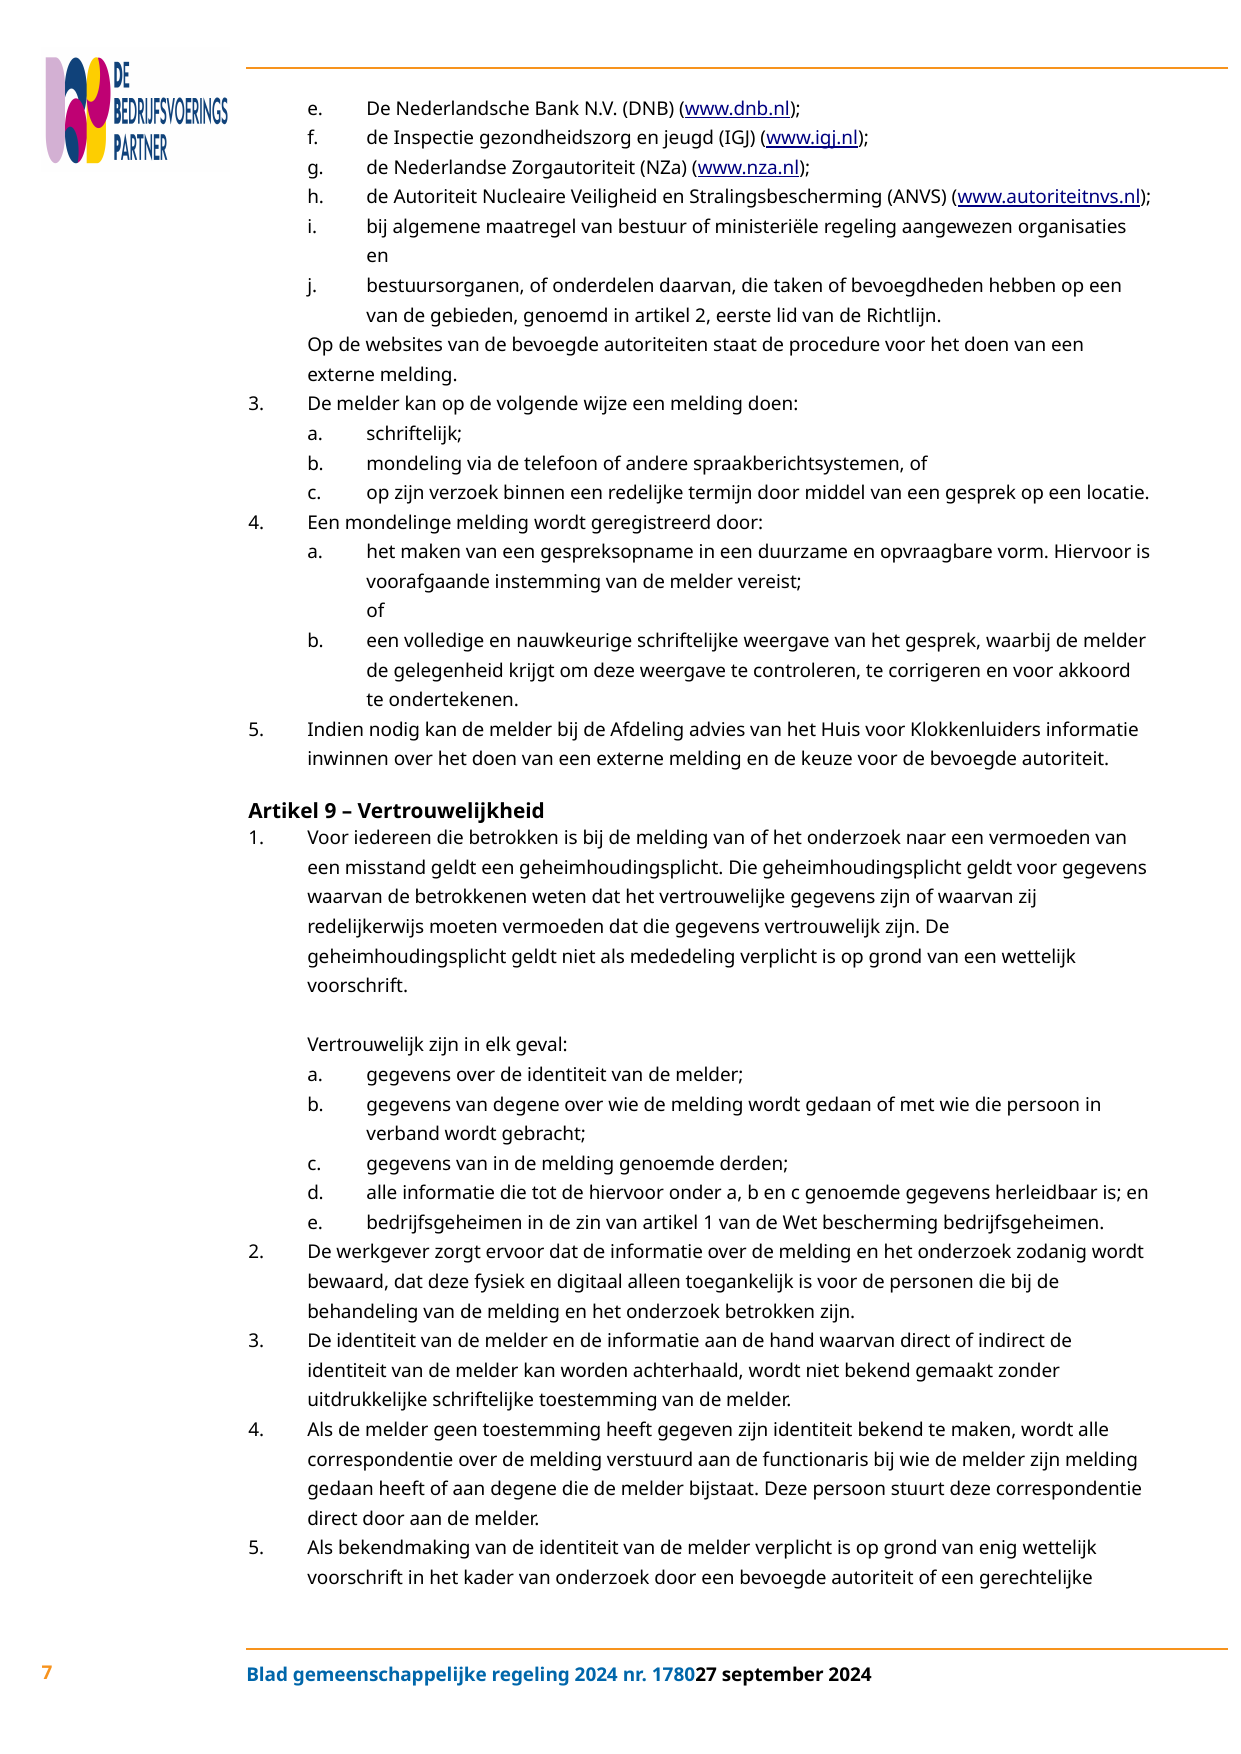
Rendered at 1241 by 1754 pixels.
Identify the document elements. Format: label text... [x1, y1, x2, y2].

list een volledige en nauwkeurige schriftelijke weergave van het gesprek, waarbij de melder de gelegenheid krijgt om deze weergave te controleren, te corrigeren en voor akkoord te ondertekenen. [307, 627, 1152, 712]
list Vertrouwelijk zijn in elk geval: [248, 1032, 1152, 1057]
text Artikel 9 – Vertrouwelijkheid [248, 796, 1152, 824]
list het maken van een gespreksopname in een duurzame en opvraagbare vorm. Hiervoor is voorafgaande instemming van de melder vereist; [307, 538, 1152, 594]
list bij algemene maatregel van bestuur of ministeriële regeling aangewezen organisaties en [307, 213, 1152, 268]
list Indien nodig kan de melder bij de Afdeling advies van het Huis voor Klokkenluiders informatie inwinnen over het doen van een externe melding en de keuze voor de bevoegde autoriteit. [248, 716, 1152, 771]
list of [307, 598, 1152, 623]
list de Inspectie gezondheidszorg en jeugd (IGJ) (www.igj.nl); [307, 124, 1152, 150]
list de Nederlandse Zorgautoriteit (NZa) (www.nza.nl); [307, 154, 1152, 180]
list mondeling via de telefoon of andere spraakberichtsystemen, of [307, 450, 1152, 476]
list op zijn verzoek binnen een redelijke termijn door middel van een gesprek op een locatie. [307, 479, 1152, 505]
list alle informatie die tot de hiervoor onder a, b en c genoemde gegevens herleidbaar is; en [307, 1179, 1152, 1205]
list bedrijfsgeheimen in de zin van artikel 1 van de Wet bescherming bedrijfsgeheimen. [307, 1209, 1152, 1235]
picture [41, 47, 231, 172]
list Als de melder geen toestemming heeft gegeven zijn identiteit bekend te maken, wordt alle correspondentie over de melding verstuurd aan de functionaris bij wie de melder zijn melding gedaan heeft of aan degene die de melder bijstaat. Deze persoon stuurt deze correspondentie direct door aan de melder. [248, 1416, 1152, 1531]
list De identiteit van de melder en de informatie aan de hand waarvan direct of indirect de identiteit van de melder kan worden achterhaald, wordt niet bekend gemaakt zonder uitdrukkelijke schriftelijke toestemming van de melder. [248, 1327, 1152, 1412]
list gegevens van degene over wie de melding wordt gedaan of met wie die persoon in verband wordt gebracht; [307, 1091, 1152, 1146]
list gegevens over de identiteit van de melder; [307, 1061, 1152, 1087]
list De melder kan op de volgende wijze een melding doen: [248, 391, 1152, 416]
list de Autoriteit Nucleaire Veiligheid en Stralingsbescherming (ANVS) (www.autoriteitnvs.nl); [307, 183, 1152, 209]
list bestuursorganen, of onderdelen daarvan, die taken of bevoegdheden hebben op een van de gebieden, genoemd in artikel 2, eerste lid van de Richtlijn. [307, 272, 1152, 328]
list Een mondelinge melding wordt geregistreerd door: [248, 509, 1152, 535]
list schriftelijk; [307, 420, 1152, 446]
list Als bekendmaking van de identiteit van de melder verplicht is op grond van enig wettelijk voorschrift in het kader van onderzoek door een bevoegde autoriteit of een gerechtelijke [248, 1534, 1152, 1590]
list De werkgever zorgt ervoor dat de informatie over de melding en het onderzoek zodanig wordt bewaard, dat deze fysiek en digitaal alleen toegankelijk is voor de personen die bij de behandeling van de melding en het onderzoek betrokken zijn. [248, 1239, 1152, 1323]
list Op de websites van de bevoegde autoriteiten staat de procedure voor het doen van een externe melding. [248, 331, 1152, 387]
list gegevens van in de melding genoemde derden; [307, 1150, 1152, 1176]
list Voor iedereen die betrokken is bij de melding van of het onderzoek naar een vermoeden van een misstand geldt een geheimhoudingsplicht. Die geheimhoudingsplicht geldt voor gegevens waarvan de betrokkenen weten dat het vertrouwelijke gegevens zijn of waarvan zij redelijkerwijs moeten vermoeden dat die gegevens vertrouwelijk zijn. De geheimhoudingsplicht geldt niet als mededeling verplicht is op grond van een wettelijk voorschrift. [248, 824, 1152, 998]
list De Nederlandsche Bank N.V. (DNB) (www.dnb.nl); [307, 95, 1152, 121]
